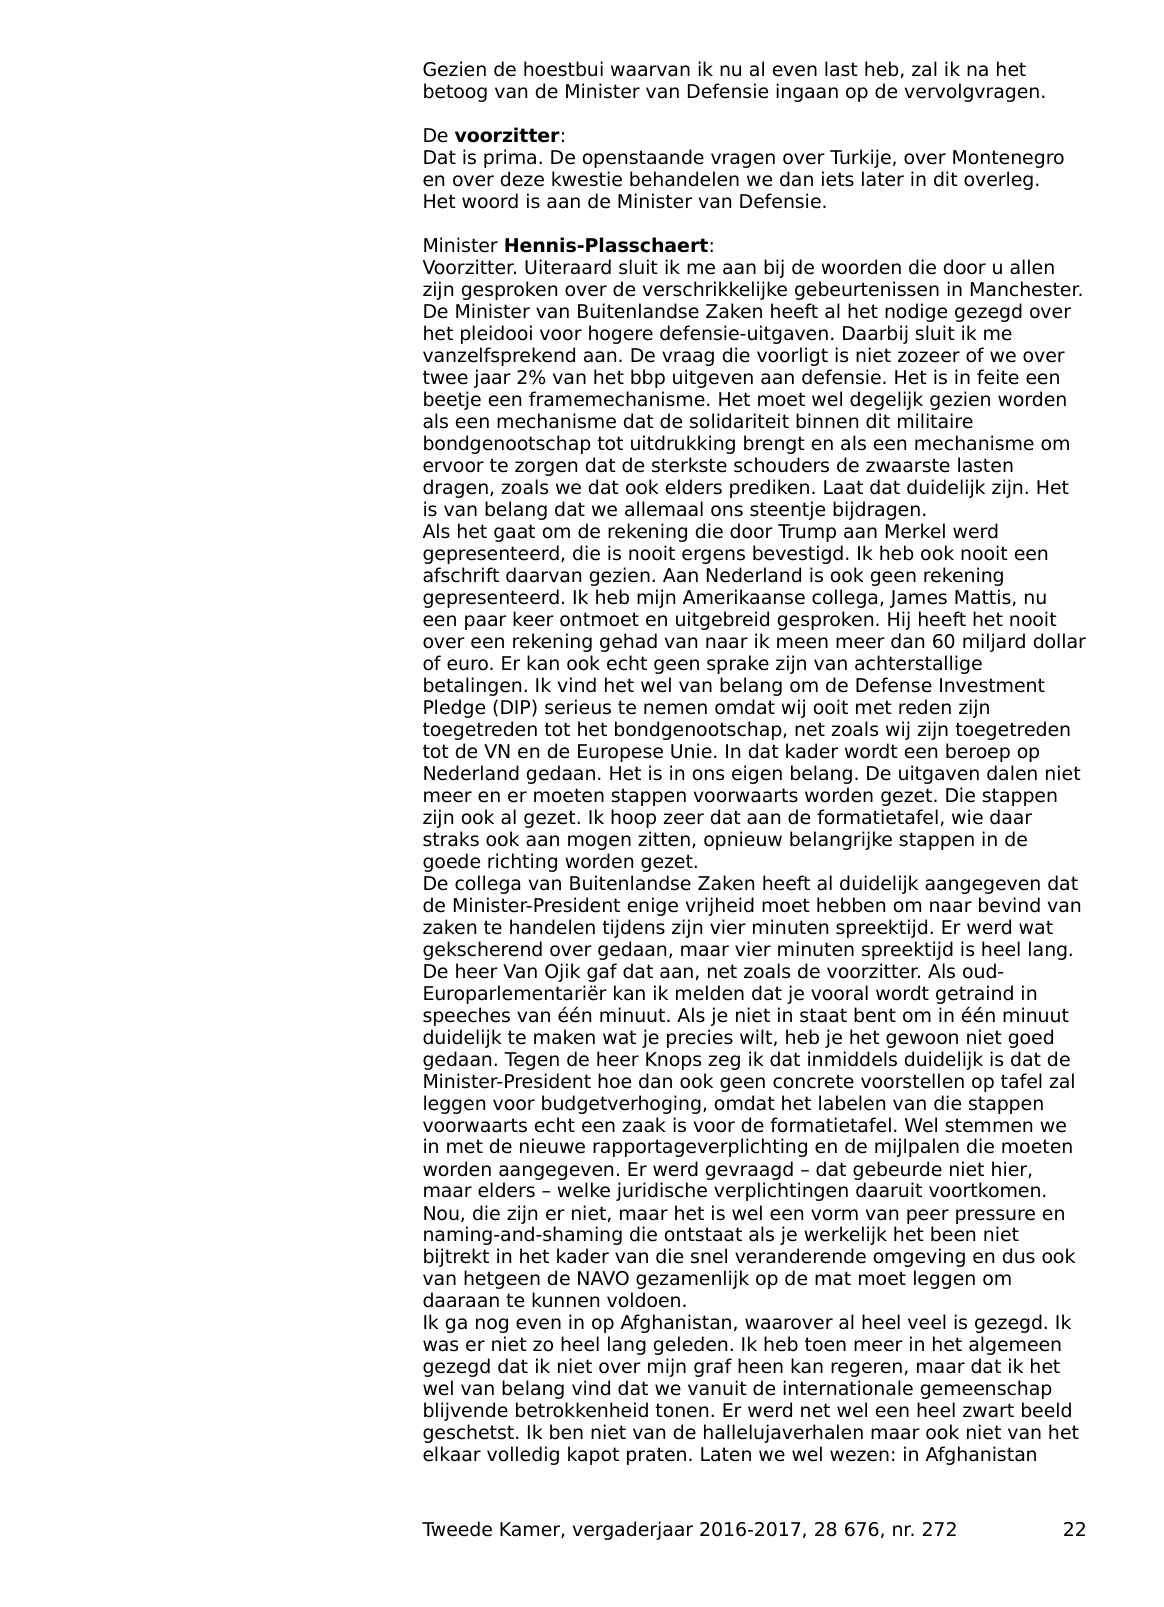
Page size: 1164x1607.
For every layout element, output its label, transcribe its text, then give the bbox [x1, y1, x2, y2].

text Voorzitter. Uiteraard sluit ik me aan bij de woorden die door u allen zijn gesproken over de verschrikkelijke gebeurtenissen in Manchester. [422, 257, 1087, 301]
text De voorzitter: [422, 125, 1087, 147]
text De collega van Buitenlandse Zaken heeft al duidelijk aangegeven dat de Minister-President enige vrijheid moet hebben om naar bevind van zaken te handelen tijdens zijn vier minuten spreektijd. Er werd wat gekscherend over gedaan, maar vier minuten spreektijd is heel lang. De heer Van Ojik gaf dat aan, net zoals de voorzitter. Als oud-Europarlementariër kan ik melden dat je vooral wordt getraind in speeches van één minuut. Als je niet in staat bent om in één minuut duidelijk te maken wat je precies wilt, heb je het gewoon niet goed gedaan. Tegen de heer Knops zeg ik dat inmiddels duidelijk is dat de Minister-President hoe dan ook geen concrete voorstellen op tafel zal leggen voor budgetverhoging, omdat het labelen van die stappen voorwaarts echt een zaak is voor de formatietafel. Wel stemmen we in met de nieuwe rapportageverplichting en de mijlpalen die moeten worden aangegeven. Er werd gevraagd – dat gebeurde niet hier, maar elders – welke juridische verplichtingen daaruit voortkomen. Nou, die zijn er niet, maar het is wel een vorm van peer pressure en naming-and-shaming die ontstaat als je werkelijk het been niet bijtrekt in het kader van die snel veranderende omgeving en dus ook van hetgeen de NAVO gezamenlijk op de mat moet leggen om daaraan te kunnen voldoen. [422, 873, 1087, 1312]
text Dat is prima. De openstaande vragen over Turkije, over Montenegro en over deze kwestie behandelen we dan iets later in dit overleg. [422, 147, 1087, 191]
text Minister Hennis-Plasschaert: [422, 235, 1087, 257]
text Als het gaat om de rekening die door Trump aan Merkel werd gepresenteerd, die is nooit ergens bevestigd. Ik heb ook nooit een afschrift daarvan gezien. Aan Nederland is ook geen rekening gepresenteerd. Ik heb mijn Amerikaanse collega, James Mattis, nu een paar keer ontmoet en uitgebreid gesproken. Hij heeft het nooit over een rekening gehad van naar ik meen meer dan 60 miljard dollar of euro. Er kan ook echt geen sprake zijn van achterstallige betalingen. Ik vind het wel van belang om de Defense Investment Pledge (DIP) serieus te nemen omdat wij ooit met reden zijn toegetreden tot het bondgenootschap, net zoals wij zijn toegetreden tot de VN en de Europese Unie. In dat kader wordt een beroep op Nederland gedaan. Het is in ons eigen belang. De uitgaven dalen niet meer en er moeten stappen voorwaarts worden gezet. Die stappen zijn ook al gezet. Ik hoop zeer dat aan de formatietafel, wie daar straks ook aan mogen zitten, opnieuw belangrijke stappen in de goede richting worden gezet. [422, 521, 1087, 873]
text Het woord is aan de Minister van Defensie. [422, 191, 1087, 213]
text Ik ga nog even in op Afghanistan, waarover al heel veel is gezegd. Ik was er niet zo heel lang geleden. Ik heb toen meer in het algemeen gezegd dat ik niet over mijn graf heen kan regeren, maar dat ik het wel van belang vind dat we vanuit de internationale gemeenschap blijvende betrokkenheid tonen. Er werd net wel een heel zwart beeld geschetst. Ik ben niet van de hallelujaverhalen maar ook niet van het elkaar volledig kapot praten. Laten we wel wezen: in Afghanistan [422, 1312, 1087, 1466]
text De Minister van Buitenlandse Zaken heeft al het nodige gezegd over het pleidooi voor hogere defensie-uitgaven. Daarbij sluit ik me vanzelfsprekend aan. De vraag die voorligt is niet zozeer of we over twee jaar 2% van het bbp uitgeven aan defensie. Het is in feite een beetje een framemechanisme. Het moet wel degelijk gezien worden als een mechanisme dat de solidariteit binnen dit militaire bondgenootschap tot uitdrukking brengt en als een mechanisme om ervoor te zorgen dat de sterkste schouders de zwaarste lasten dragen, zoals we dat ook elders prediken. Laat dat duidelijk zijn. Het is van belang dat we allemaal ons steentje bijdragen. [422, 301, 1087, 521]
text Gezien de hoestbui waarvan ik nu al even last heb, zal ik na het betoog van de Minister van Defensie ingaan op de vervolgvragen. [422, 59, 1087, 103]
